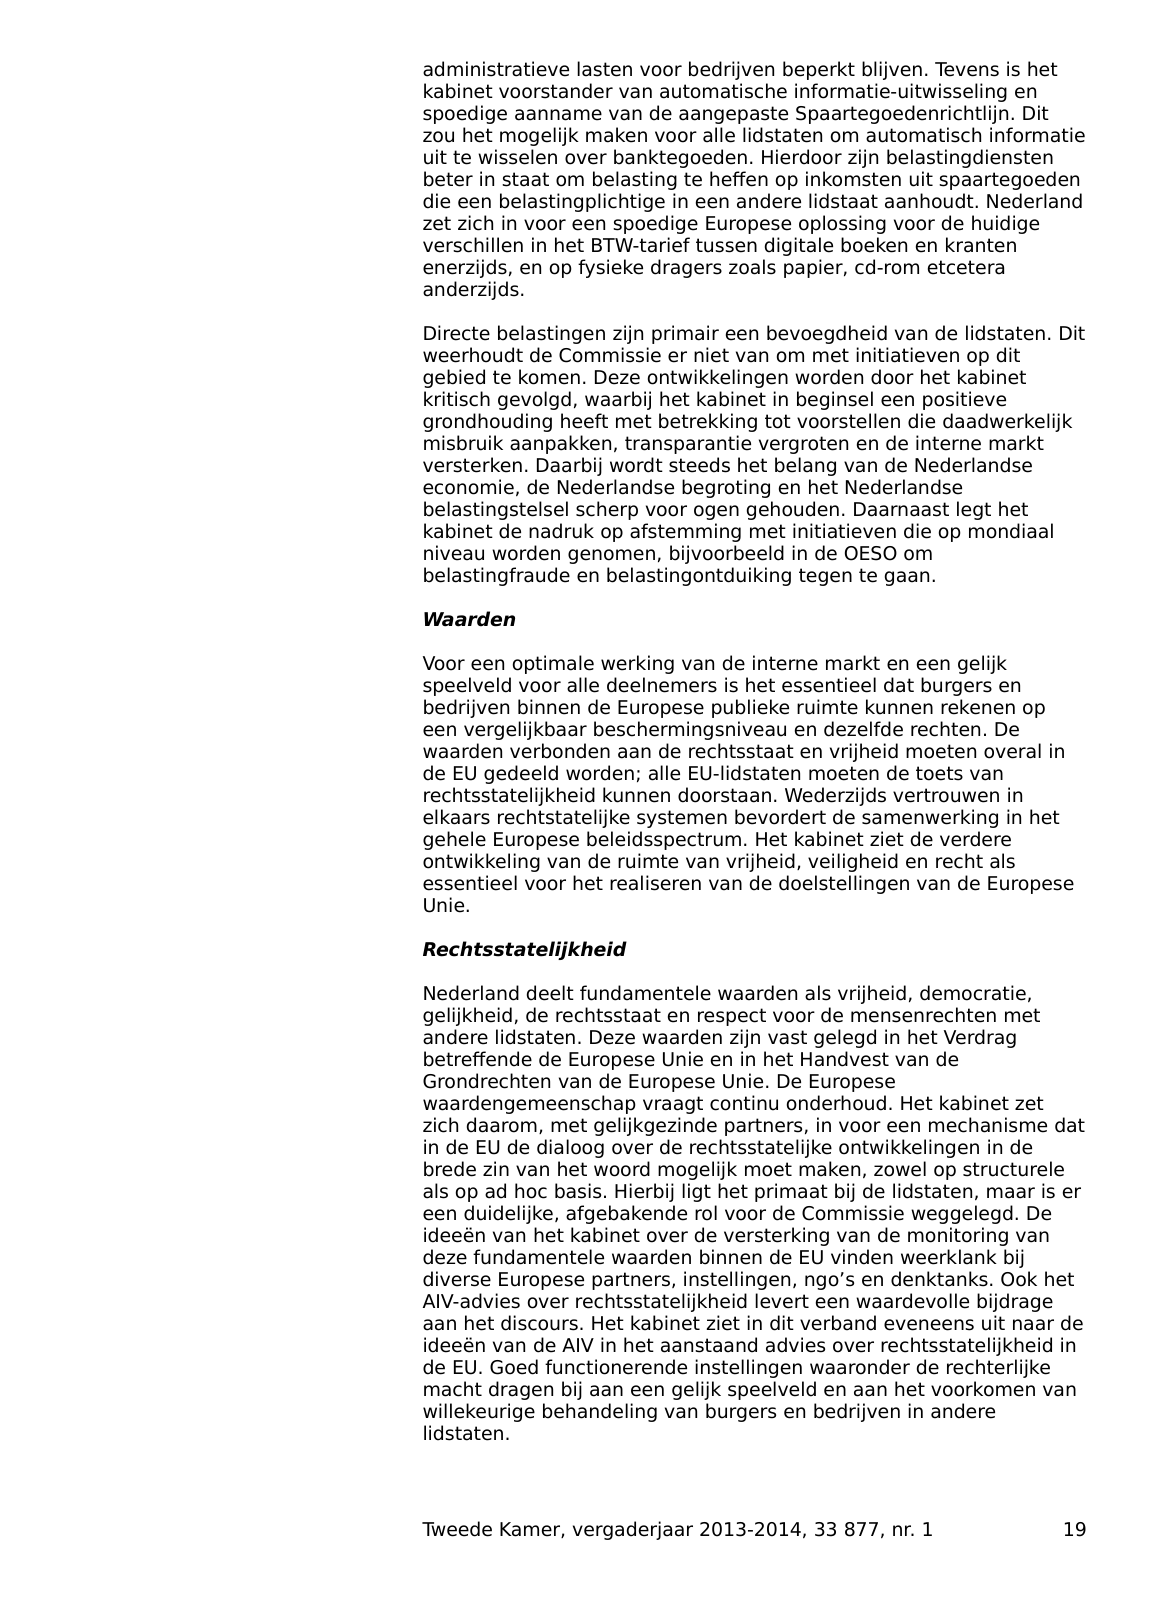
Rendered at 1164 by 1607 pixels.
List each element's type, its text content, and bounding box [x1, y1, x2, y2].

text Directe belastingen zijn primair een bevoegdheid van de lidstaten. Dit weerhoudt de Commissie er niet van om met initiatieven op dit gebied te komen. Deze ontwikkelingen worden door het kabinet kritisch gevolgd, waarbij het kabinet in beginsel een positieve grondhouding heeft met betrekking tot voorstellen die daadwerkelijk misbruik aanpakken, transparantie vergroten en de interne markt versterken. Daarbij wordt steeds het belang van de Nederlandse economie, de Nederlandse begroting en het Nederlandse belastingstelsel scherp voor ogen gehouden. Daarnaast legt het kabinet de nadruk op afstemming met initiatieven die op mondiaal niveau worden genomen, bijvoorbeeld in de OESO om belastingfraude en belastingontduiking tegen te gaan. [422, 323, 1087, 587]
text administratieve lasten voor bedrijven beperkt blijven. Tevens is het kabinet voorstander van automatische informatie-uitwisseling en spoedige aanname van de aangepaste Spaartegoedenrichtlijn. Dit zou het mogelijk maken voor alle lidstaten om automatisch informatie uit te wisselen over banktegoeden. Hierdoor zijn belastingdiensten beter in staat om belasting te heffen op inkomsten uit spaartegoeden die een belastingplichtige in een andere lidstaat aanhoudt. Nederland zet zich in voor een spoedige Europese oplossing voor de huidige verschillen in het BTW-tarief tussen digitale boeken en kranten enerzijds, en op fysieke dragers zoals papier, cd-rom etcetera anderzijds. [422, 59, 1087, 301]
text Voor een optimale werking van de interne markt en een gelijk speelveld voor alle deelnemers is het essentieel dat burgers en bedrijven binnen de Europese publieke ruimte kunnen rekenen op een vergelijkbaar beschermingsniveau en dezelfde rechten. De waarden verbonden aan de rechtsstaat en vrijheid moeten overal in de EU gedeeld worden; alle EU-lidstaten moeten de toets van rechtsstatelijkheid kunnen doorstaan. Wederzijds vertrouwen in elkaars rechtstatelijke systemen bevordert de samenwerking in het gehele Europese beleidsspectrum. Het kabinet ziet de verdere ontwikkeling van de ruimte van vrijheid, veiligheid en recht als essentieel voor het realiseren van de doelstellingen van de Europese Unie. [422, 653, 1087, 917]
subtitle Rechtsstatelijkheid [422, 939, 1087, 961]
text Nederland deelt fundamentele waarden als vrijheid, democratie, gelijkheid, de rechtsstaat en respect voor de mensenrechten met andere lidstaten. Deze waarden zijn vast gelegd in het Verdrag betreffende de Europese Unie en in het Handvest van de Grondrechten van de Europese Unie. De Europese waardengemeenschap vraagt continu onderhoud. Het kabinet zet zich daarom, met gelijkgezinde partners, in voor een mechanisme dat in de EU de dialoog over de rechtsstatelijke ontwikkelingen in de brede zin van het woord mogelijk moet maken, zowel op structurele als op ad hoc basis. Hierbij ligt het primaat bij de lidstaten, maar is er een duidelijke, afgebakende rol voor de Commissie weggelegd. De ideeën van het kabinet over de versterking van de monitoring van deze fundamentele waarden binnen de EU vinden weerklank bij diverse Europese partners, instellingen, ngo’s en denktanks. Ook het AIV-advies over rechtsstatelijkheid levert een waardevolle bijdrage aan het discours. Het kabinet ziet in dit verband eveneens uit naar de ideeën van de AIV in het aanstaand advies over rechtsstatelijkheid in de EU. Goed functionerende instellingen waaronder de rechterlijke macht dragen bij aan een gelijk speelveld en aan het voorkomen van willekeurige behandeling van burgers en bedrijven in andere lidstaten. [422, 983, 1087, 1445]
subtitle Waarden [422, 609, 1087, 631]
